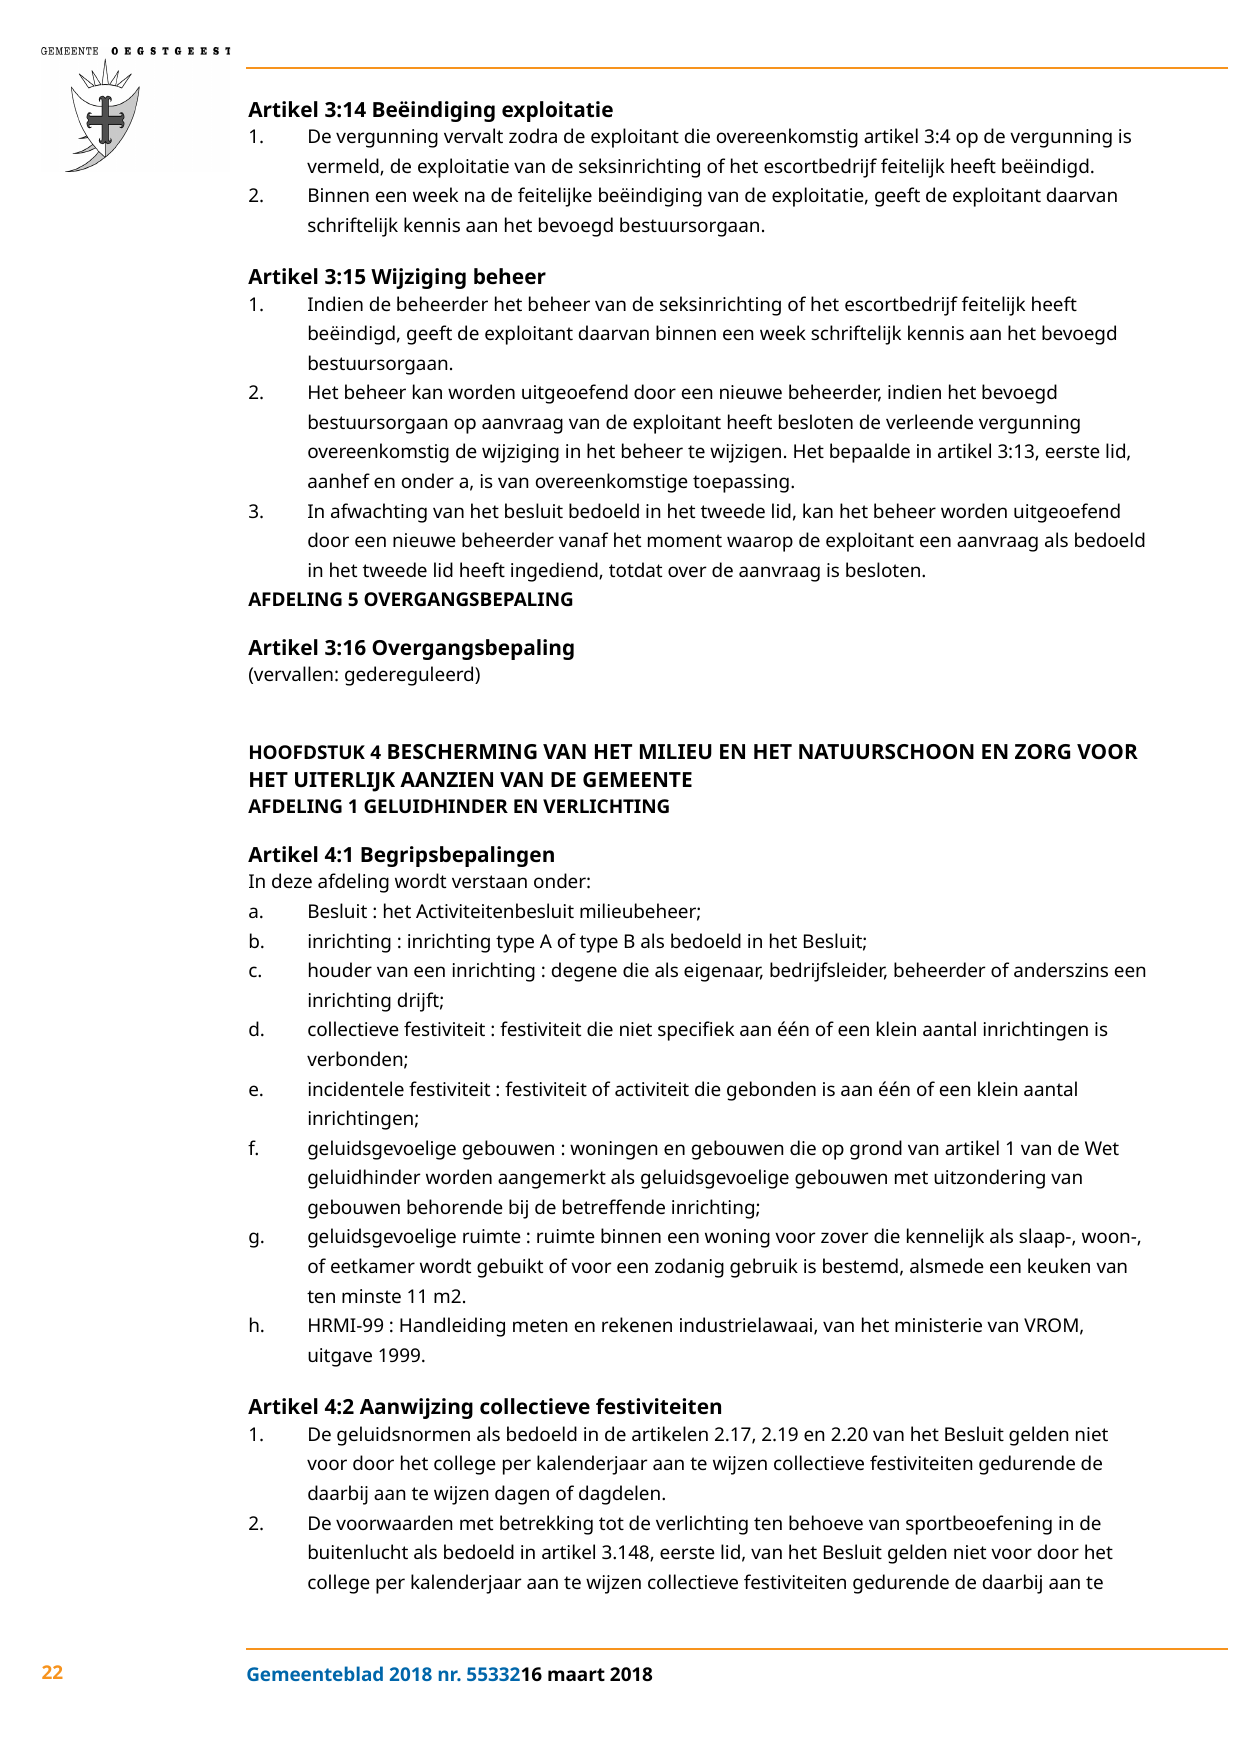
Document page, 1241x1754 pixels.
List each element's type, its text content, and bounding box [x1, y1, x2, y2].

text In deze afdeling wordt verstaan onder: [248, 869, 1152, 894]
list inrichting : inrichting type A of type B als bedoeld in het Besluit; [248, 928, 1152, 954]
list Binnen een week na de feitelijke beëindiging van de exploitatie, geeft de exploitant daarvan schriftelijk kennis aan het bevoegd bestuursorgaan. [248, 182, 1152, 238]
list geluidsgevoelige gebouwen : woningen en gebouwen die op grond van artikel 1 van de Wet geluidhinder worden aangemerkt als geluidsgevoelige gebouwen met uitzondering van gebouwen behorende bij de betreffende inrichting; [248, 1135, 1152, 1220]
text Artikel 3:15 Wijziging beheer [248, 262, 1152, 291]
list HRMI-99 : Handleiding meten en rekenen industrielawaai, van het ministerie van VROM, uitgave 1999. [248, 1312, 1152, 1368]
text Artikel 4:2 Aanwijzing collectieve festiviteiten [248, 1392, 1152, 1421]
list De vergunning vervalt zodra de exploitant die overeenkomstig artikel 3:4 op de vergunning is vermeld, de exploitatie van de seksinrichting of het escortbedrijf feitelijk heeft beëindigd. [248, 123, 1152, 178]
list In afwachting van het besluit bedoeld in het tweede lid, kan het beheer worden uitgeoefend door een nieuwe beheerder vanaf het moment waarop de exploitant een aanvraag als bedoeld in het tweede lid heeft ingediend, totdat over de aanvraag is besloten. [248, 498, 1152, 583]
list geluidsgevoelige ruimte : ruimte binnen een woning voor zover die kennelijk als slaap-, woon-, of eetkamer wordt gebuikt of voor een zodanig gebruik is bestemd, alsmede een keuken van ten minste 11 m2. [248, 1224, 1152, 1309]
text Artikel 3:14 Beëindiging exploitatie [248, 95, 1152, 123]
list houder van een inrichting : degene die als eigenaar, bedrijfsleider, beheerder of anderszins een inrichting drijft; [248, 957, 1152, 1013]
list De voorwaarden met betrekking tot de verlichting ten behoeve van sportbeoefening in de buitenlucht als bedoeld in artikel 3.148, eerste lid, van het Besluit gelden niet voor door het college per kalenderjaar aan te wijzen collectieve festiviteiten gedurende de daarbij aan te [248, 1510, 1152, 1594]
text (vervallen: gedereguleerd) [248, 662, 1152, 687]
picture [41, 47, 231, 172]
text AFDELING 5 OVERGANGSBEPALING [248, 587, 1152, 612]
list Besluit : het Activiteitenbesluit milieubeheer; [248, 898, 1152, 924]
text Artikel 4:1 Begripsbepalingen [248, 840, 1152, 869]
list Het beheer kan worden uitgeoefend door een nieuwe beheerder, indien het bevoegd bestuursorgaan op aanvraag van de exploitant heeft besloten de verleende vergunning overeenkomstig de wijziging in het beheer te wijzigen. Het bepaalde in artikel 3:13, eerste lid, aanhef en onder a, is van overeenkomstige toepassing. [248, 379, 1152, 494]
list incidentele festiviteit : festiviteit of activiteit die gebonden is aan één of een klein aantal inrichtingen; [248, 1076, 1152, 1131]
list Indien de beheerder het beheer van de seksinrichting of het escortbedrijf feitelijk heeft beëindigd, geeft de exploitant daarvan binnen een week schriftelijk kennis aan het bevoegd bestuursorgaan. [248, 291, 1152, 376]
list De geluidsnormen als bedoeld in de artikelen 2.17, 2.19 en 2.20 van het Besluit gelden niet voor door het college per kalenderjaar aan te wijzen collectieve festiviteiten gedurende de daarbij aan te wijzen dagen of dagdelen. [248, 1421, 1152, 1506]
text AFDELING 1 GELUIDHINDER EN VERLICHTING [248, 794, 1152, 819]
list collectieve festiviteit : festiviteit die niet specifiek aan één of een klein aantal inrichtingen is verbonden; [248, 1017, 1152, 1072]
text HOOFDSTUK 4 BESCHERMING VAN HET MILIEU EN HET NATUURSCHOON EN ZORG VOOR HET UITERLIJK AANZIEN VAN DE GEMEENTE [248, 737, 1152, 794]
text Artikel 3:16 Overgangsbepaling [248, 633, 1152, 662]
